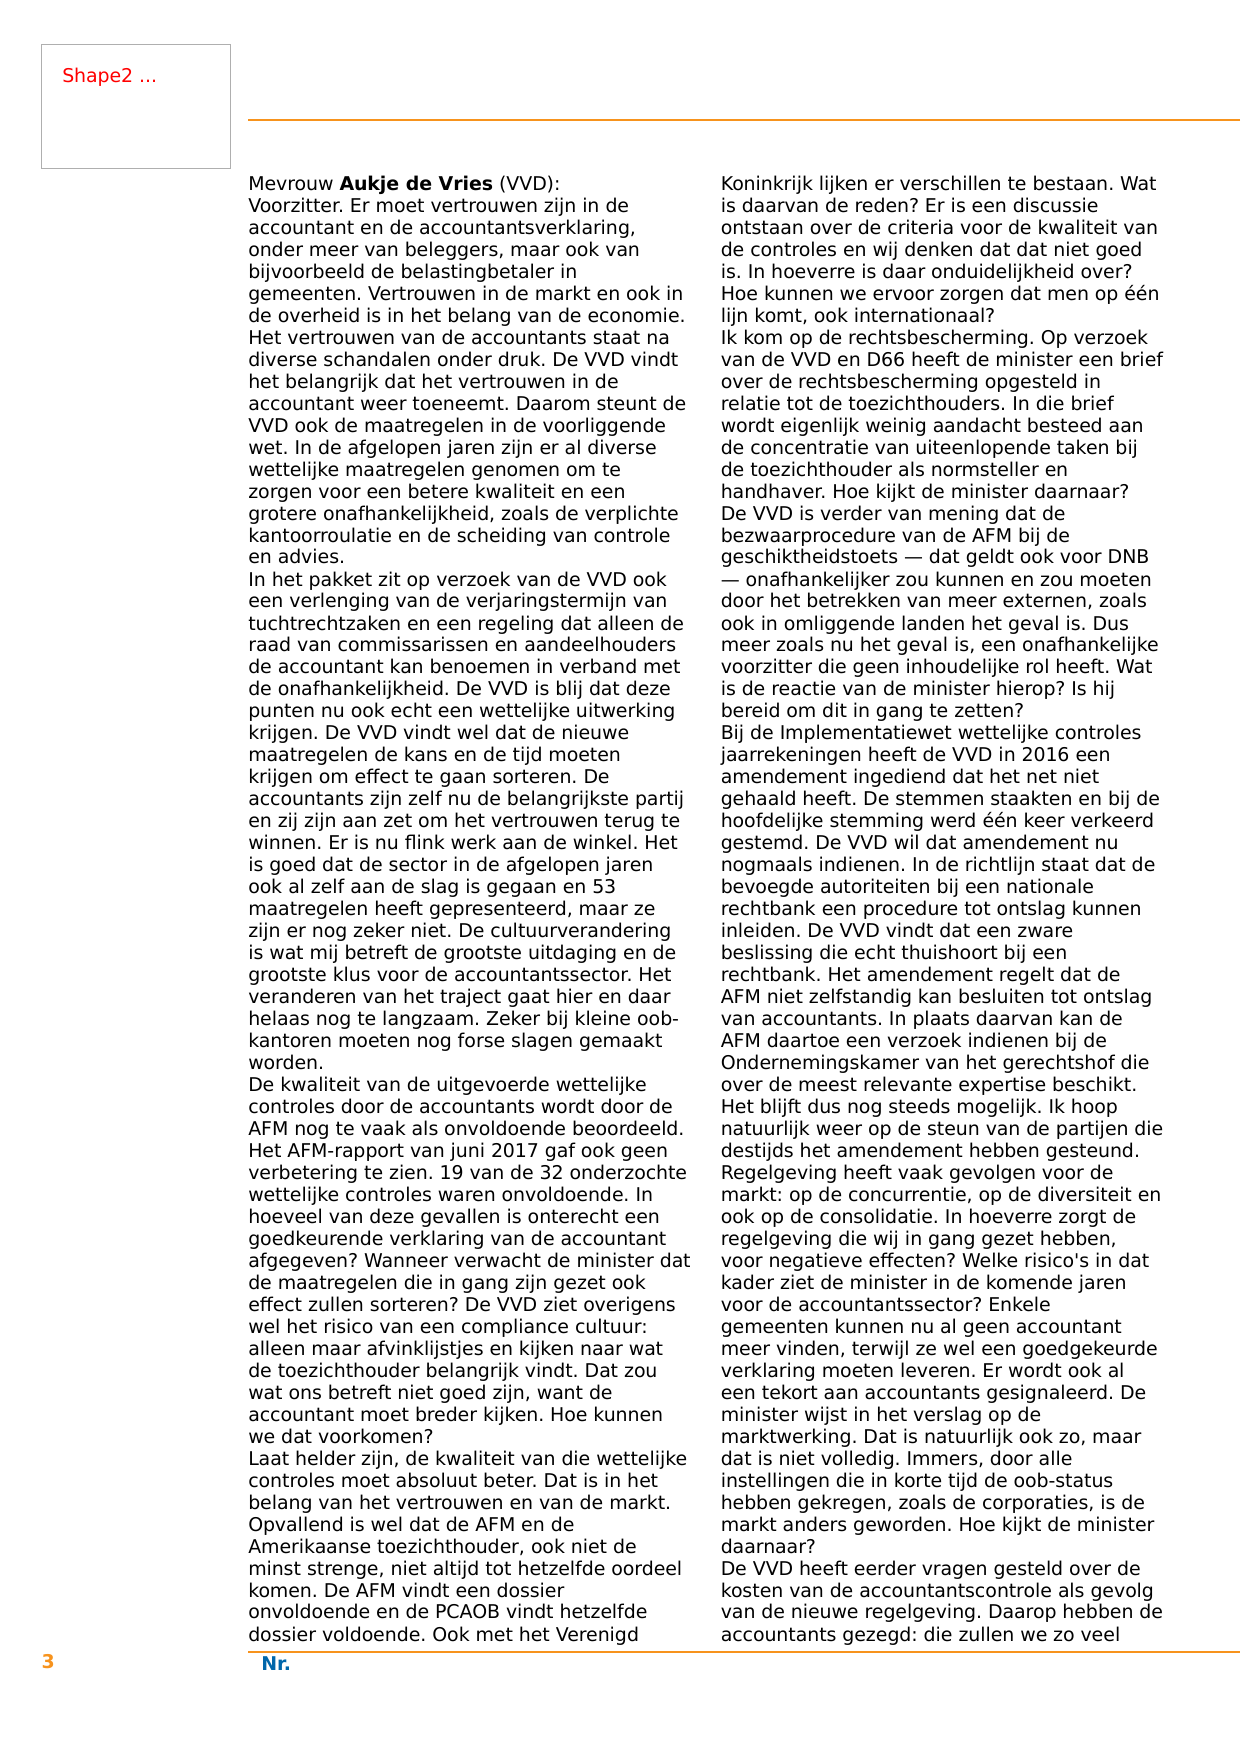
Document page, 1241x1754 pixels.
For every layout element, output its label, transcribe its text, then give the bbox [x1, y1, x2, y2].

text Bij de Implementatiewet wettelijke controles jaarrekeningen heeft de VVD in 2016 een amendement ingediend dat het net niet gehaald heeft. De stemmen staakten en bij de hoofdelijke stemming werd één keer verkeerd gestemd. De VVD wil dat amendement nu nogmaals indienen. In de richtlijn staat dat de bevoegde autoriteiten bij een nationale rechtbank een procedure tot ontslag kunnen inleiden. De VVD vindt dat een zware beslissing die echt thuishoort bij een rechtbank. Het amendement regelt dat de AFM niet zelfstandig kan besluiten tot ontslag van accountants. In plaats daarvan kan de AFM daartoe een verzoek indienen bij de Ondernemingskamer van het gerechtshof die over de meest relevante expertise beschikt. Het blijft dus nog steeds mogelijk. Ik hoop natuurlijk weer op de steun van de partijen die destijds het amendement hebben gesteund. [721, 722, 1163, 1162]
text De kwaliteit van de uitgevoerde wettelijke controles door de accountants wordt door de AFM nog te vaak als onvoldoende beoordeeld. Het AFM-rapport van juni 2017 gaf ook geen verbetering te zien. 19 van de 32 onderzochte wettelijke controles waren onvoldoende. In hoeveel van deze gevallen is onterecht een goedkeurende verklaring van de accountant afgegeven? Wanneer verwacht de minister dat de maatregelen die in gang zijn gezet ook effect zullen sorteren? De VVD ziet overigens wel het risico van een compliance cultuur: alleen maar afvinklijstjes en kijken naar wat de toezichthouder belangrijk vindt. Dat zou wat ons betreft niet goed zijn, want de accountant moet breder kijken. Hoe kunnen we dat voorkomen? [248, 1074, 691, 1448]
text In het pakket zit op verzoek van de VVD ook een verlenging van de verjaringstermijn van tuchtrechtzaken en een regeling dat alleen de raad van commissarissen en aandeelhouders de accountant kan benoemen in verband met de onafhankelijkheid. De VVD is blij dat deze punten nu ook echt een wettelijke uitwerking krijgen. De VVD vindt wel dat de nieuwe maatregelen de kans en de tijd moeten krijgen om effect te gaan sorteren. De accountants zijn zelf nu de belangrijkste partij en zij zijn aan zet om het vertrouwen terug te winnen. Er is nu flink werk aan de winkel. Het is goed dat de sector in de afgelopen jaren ook al zelf aan de slag is gegaan en 53 maatregelen heeft gepresenteerd, maar ze zijn er nog zeker niet. De cultuurverandering is wat mij betreft de grootste uitdaging en de grootste klus voor de accountantssector. Het veranderen van het traject gaat hier en daar helaas nog te langzaam. Zeker bij kleine oob-kantoren moeten nog forse slagen gemaakt worden. [248, 568, 691, 1074]
text Ik kom op de rechtsbescherming. Op verzoek van de VVD en D66 heeft de minister een brief over de rechtsbescherming opgesteld in relatie tot de toezichthouders. In die brief wordt eigenlijk weinig aandacht besteed aan de concentratie van uiteenlopende taken bij de toezichthouder als normsteller en handhaver. Hoe kijkt de minister daarnaar? [721, 327, 1163, 502]
text De VVD heeft eerder vragen gesteld over de kosten van de accountantscontrole als gevolg van de nieuwe regelgeving. Daarop hebben de accountants gezegd: die zullen we zo veel [721, 1557, 1163, 1645]
text Voorzitter. Er moet vertrouwen zijn in de accountant en de accountantsverklaring, onder meer van beleggers, maar ook van bijvoorbeeld de belastingbetaler in gemeenten. Vertrouwen in de markt en ook in de overheid is in het belang van de economie. Het vertrouwen van de accountants staat na diverse schandalen onder druk. De VVD vindt het belangrijk dat het vertrouwen in de accountant weer toeneemt. Daarom steunt de VVD ook de maatregelen in de voorliggende wet. In de afgelopen jaren zijn er al diverse wettelijke maatregelen genomen om te zorgen voor een betere kwaliteit en een grotere onafhankelijkheid, zoals de verplichte kantoorroulatie en de scheiding van controle en advies. [248, 195, 691, 568]
text Koninkrijk lijken er verschillen te bestaan. Wat is daarvan de reden? Er is een discussie ontstaan over de criteria voor de kwaliteit van de controles en wij denken dat dat niet goed is. In hoeverre is daar onduidelijkheid over? Hoe kunnen we ervoor zorgen dat men op één lijn komt, ook internationaal? [721, 173, 1163, 327]
text De VVD is verder van mening dat de bezwaarprocedure van de AFM bij de geschiktheidstoets — dat geldt ook voor DNB — onafhankelijker zou kunnen en zou moeten door het betrekken van meer externen, zoals ook in omliggende landen het geval is. Dus meer zoals nu het geval is, een onafhankelijke voorzitter die geen inhoudelijke rol heeft. Wat is de reactie van de minister hierop? Is hij bereid om dit in gang te zetten? [721, 502, 1163, 722]
text Laat helder zijn, de kwaliteit van die wettelijke controles moet absoluut beter. Dat is in het belang van het vertrouwen en van de markt. Opvallend is wel dat de AFM en de Amerikaanse toezichthouder, ook niet de minst strenge, niet altijd tot hetzelfde oordeel komen. De AFM vindt een dossier onvoldoende en de PCAOB vindt hetzelfde dossier voldoende. Ook met het Verenigd [248, 1448, 691, 1645]
text Mevrouw Aukje de Vries (VVD): [248, 173, 691, 195]
text Regelgeving heeft vaak gevolgen voor de markt: op de concurrentie, op de diversiteit en ook op de consolidatie. In hoeverre zorgt de regelgeving die wij in gang gezet hebben, voor negatieve effecten? Welke risico's in dat kader ziet de minister in de komende jaren voor de accountantssector? Enkele gemeenten kunnen nu al geen accountant meer vinden, terwijl ze wel een goedgekeurde verklaring moeten leveren. Er wordt ook al een tekort aan accountants gesignaleerd. De minister wijst in het verslag op de marktwerking. Dat is natuurlijk ook zo, maar dat is niet volledig. Immers, door alle instellingen die in korte tijd de oob-status hebben gekregen, zoals de corporaties, is de markt anders geworden. Hoe kijkt de minister daarnaar? [721, 1162, 1163, 1557]
